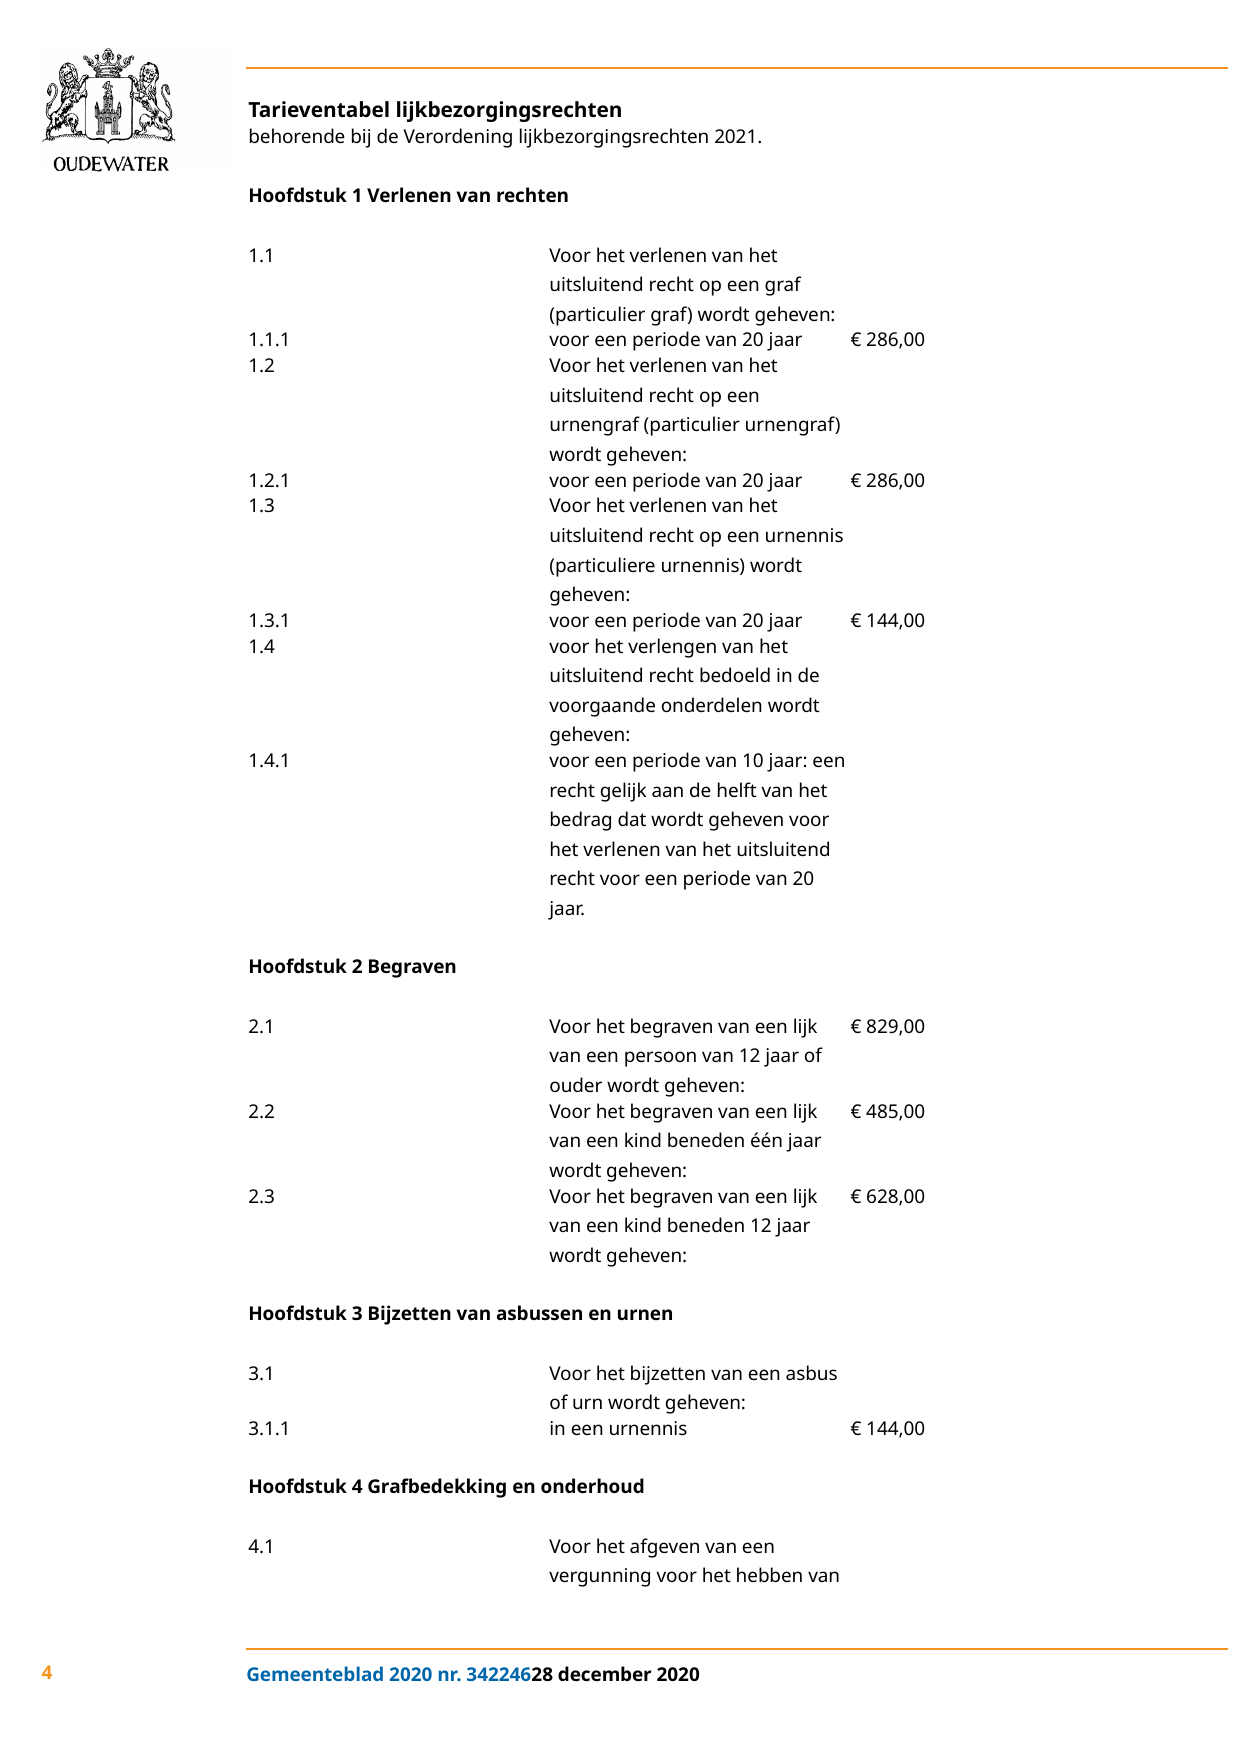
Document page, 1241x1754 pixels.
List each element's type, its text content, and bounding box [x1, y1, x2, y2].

table_header 2.1 [248, 1013, 549, 1098]
table_cell Voor het verlenen van het uitsluitend recht op een urnengraf (particulier urnengraf) wordt geheven: [549, 353, 850, 467]
text Hoofdstuk 1 Verlenen van rechten [248, 182, 1152, 208]
table_cell in een urnennis [549, 1415, 850, 1441]
table_header Voor het bijzetten van een asbus of urn wordt geheven: [549, 1360, 850, 1415]
table_cell € 628,00 [850, 1183, 1152, 1268]
table_header [850, 242, 1152, 327]
table_cell € 286,00 [850, 467, 1152, 493]
table_cell 1.2 [248, 353, 549, 467]
text Hoofdstuk 3 Bijzetten van asbussen en urnen [248, 1301, 1152, 1326]
table_cell 1.2.1 [248, 467, 549, 493]
table_cell voor een periode van 20 jaar [549, 327, 850, 352]
table_header [850, 1360, 1152, 1415]
picture [41, 47, 231, 172]
table_cell 2.2 [248, 1098, 549, 1183]
table_cell 1.4 [248, 633, 549, 747]
table_cell € 485,00 [850, 1098, 1152, 1183]
table_cell Voor het begraven van een lijk van een kind beneden één jaar wordt geheven: [549, 1098, 850, 1183]
table_header 1.1 [248, 242, 549, 327]
table_header Voor het verlenen van het uitsluitend recht op een graf (particulier graf) wordt geheven: [549, 242, 850, 327]
table_cell 2.3 [248, 1183, 549, 1268]
table_cell Voor het begraven van een lijk van een kind beneden 12 jaar wordt geheven: [549, 1183, 850, 1268]
table_cell € 286,00 [850, 327, 1152, 352]
table_cell € 144,00 [850, 607, 1152, 633]
table_cell 1.3.1 [248, 607, 549, 633]
table_cell [850, 353, 1152, 467]
table_header Voor het begraven van een lijk van een persoon van 12 jaar of ouder wordt geheven: [549, 1013, 850, 1098]
table_cell [850, 747, 1152, 921]
table_cell voor een periode van 10 jaar: een recht gelijk aan de helft van het bedrag dat wordt geheven voor het verlenen van het uitsluitend recht voor een periode van 20 jaar. [549, 747, 850, 921]
text Hoofdstuk 2 Begraven [248, 954, 1152, 979]
table_cell 1.4.1 [248, 747, 549, 921]
text Tarieventabel lijkbezorgingsrechten [248, 95, 1152, 123]
table_cell [850, 633, 1152, 747]
table_header [850, 1533, 1152, 1588]
table_cell voor een periode van 20 jaar [549, 607, 850, 633]
table_cell 1.3 [248, 493, 549, 607]
table_cell voor een periode van 20 jaar [549, 467, 850, 493]
table_cell 3.1.1 [248, 1415, 549, 1441]
table_cell 1.1.1 [248, 327, 549, 352]
table_header 4.1 [248, 1533, 549, 1588]
table_cell voor het verlengen van het uitsluitend recht bedoeld in de voorgaande onderdelen wordt geheven: [549, 633, 850, 747]
table_cell [850, 493, 1152, 607]
text behorende bij de Verordening lijkbezorgingsrechten 2021. [248, 123, 1152, 149]
table_header € 829,00 [850, 1013, 1152, 1098]
table_header Voor het afgeven van een vergunning voor het hebben van [549, 1533, 850, 1588]
text Hoofdstuk 4 Grafbedekking en onderhoud [248, 1474, 1152, 1499]
table_cell Voor het verlenen van het uitsluitend recht op een urnennis (particuliere urnennis) wordt geheven: [549, 493, 850, 607]
table_header 3.1 [248, 1360, 549, 1415]
table_cell € 144,00 [850, 1415, 1152, 1441]
